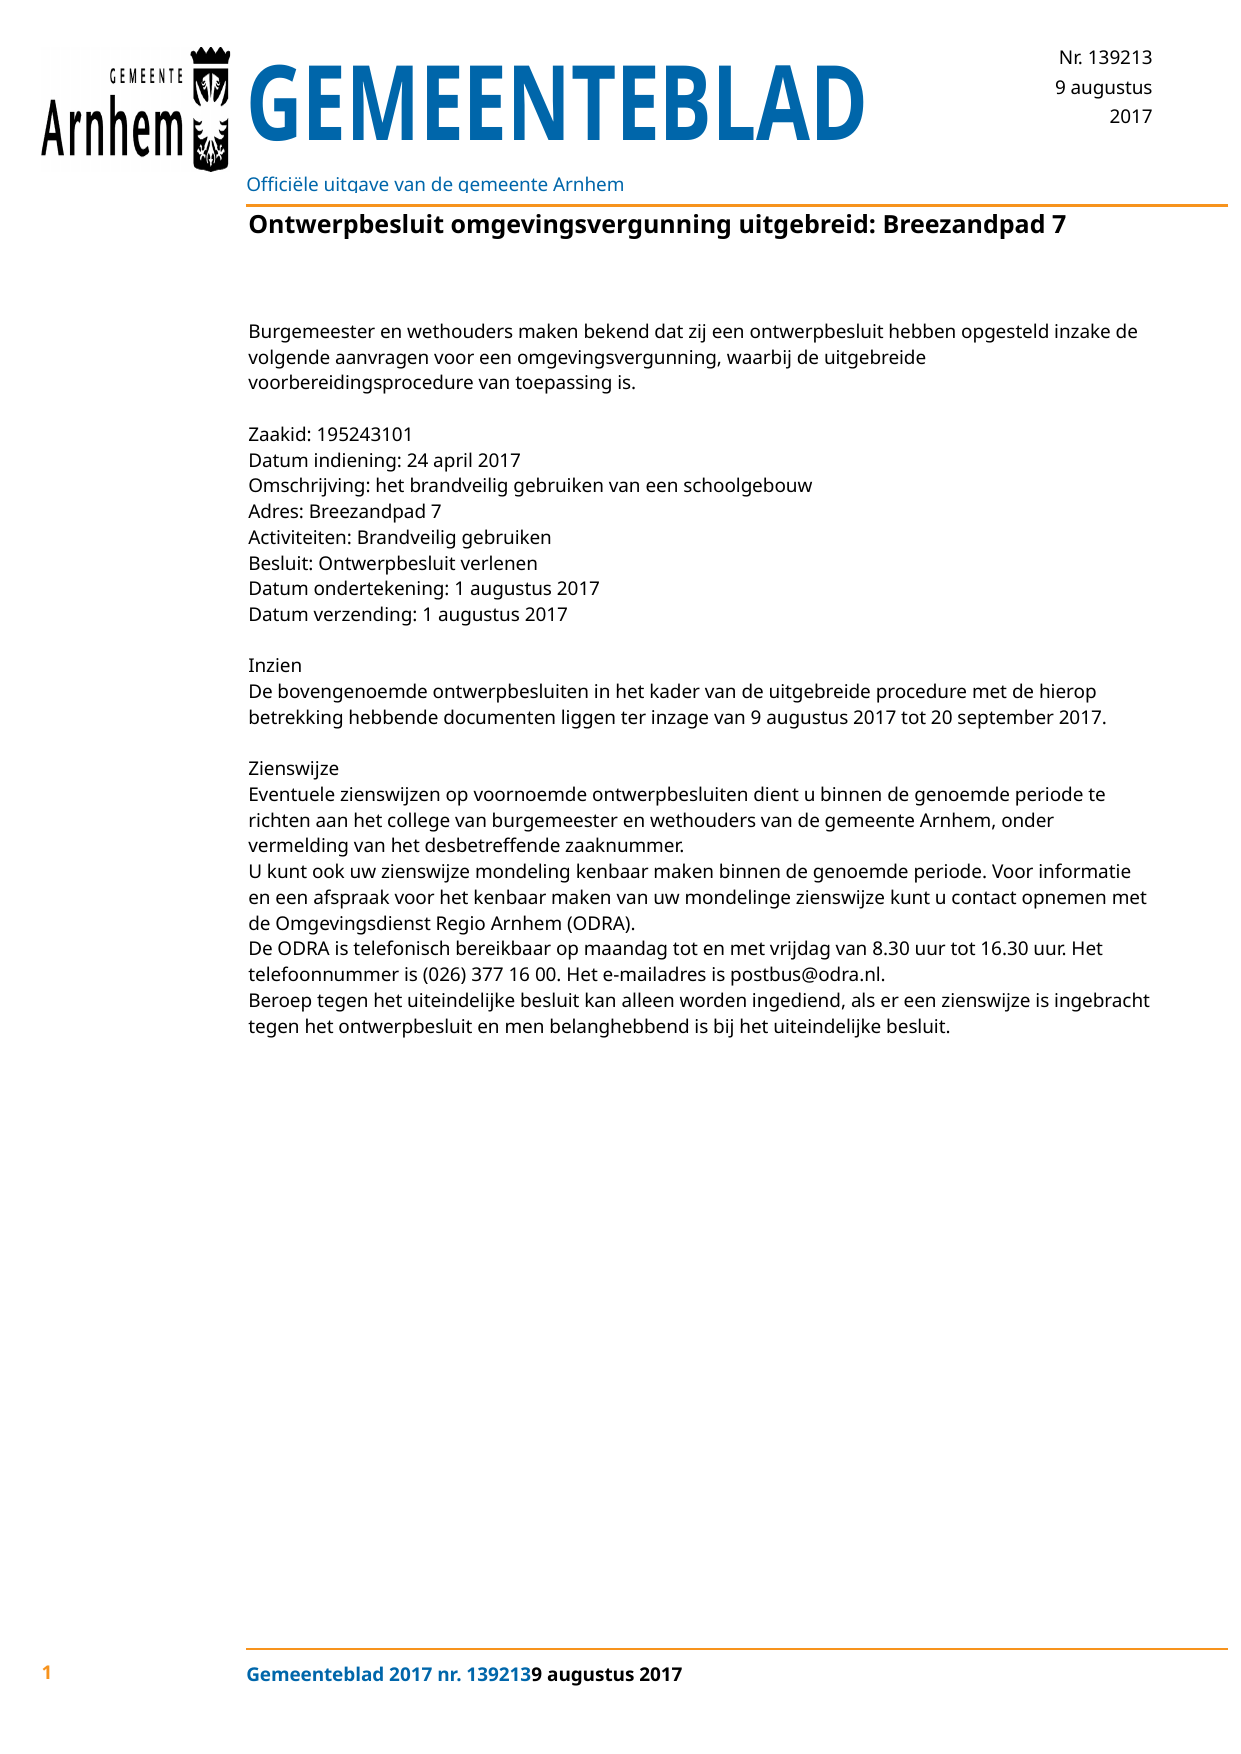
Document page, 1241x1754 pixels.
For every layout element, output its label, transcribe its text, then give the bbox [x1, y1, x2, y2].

text Burgemeester en wethouders maken bekend dat zij een ontwerpbesluit hebben opgesteld inzake de volgende aanvragen voor een omgevingsvergunning, waarbij de uitgebreide voorbereidingsprocedure van toepassing is. [248, 318, 1152, 395]
picture [41, 47, 231, 172]
text Ontwerpbesluit omgevingsvergunning uitgebreid: Breezandpad 7 [248, 207, 1152, 241]
text Datum verzending: 1 augustus 2017 [248, 601, 1152, 627]
text Besluit: Ontwerpbesluit verlenen [248, 550, 1152, 575]
text Zaakid: 195243101 [248, 421, 1152, 447]
text De bovengenoemde ontwerpbesluiten in het kader van de uitgebreide procedure met de hierop betrekking hebbende documenten liggen ter inzage van 9 augustus 2017 tot 20 september 2017. [248, 678, 1152, 730]
text Datum ondertekening: 1 augustus 2017 [248, 575, 1152, 601]
text Activiteiten: Brandveilig gebruiken [248, 524, 1152, 550]
text Datum indiening: 24 april 2017 [248, 447, 1152, 472]
text Zienswijze [248, 756, 1152, 781]
text Adres: Breezandpad 7 [248, 498, 1152, 524]
text De ODRA is telefonisch bereikbaar op maandag tot en met vrijdag van 8.30 uur tot 16.30 uur. Het telefoonnummer is (026) 377 16 00. Het e-mailadres is postbus@odra.nl. [248, 936, 1152, 987]
text U kunt ook uw zienswijze mondeling kenbaar maken binnen de genoemde periode. Voor informatie en een afspraak voor het kenbaar maken van uw mondelinge zienswijze kunt u contact opnemen met de Omgevingsdienst Regio Arnhem (ODRA). [248, 858, 1152, 936]
text Omschrijving: het brandveilig gebruiken van een schoolgebouw [248, 472, 1152, 498]
text Eventuele zienswijzen op voornoemde ontwerpbesluiten dient u binnen de genoemde periode te richten aan het college van burgemeester en wethouders van de gemeente Arnhem, onder vermelding van het desbetreffende zaaknummer. [248, 781, 1152, 858]
text Inzien [248, 653, 1152, 678]
text Beroep tegen het uiteindelijke besluit kan alleen worden ingediend, als er een zienswijze is ingebracht tegen het ontwerpbesluit en men belanghebbend is bij het uiteindelijke besluit. [248, 987, 1152, 1038]
